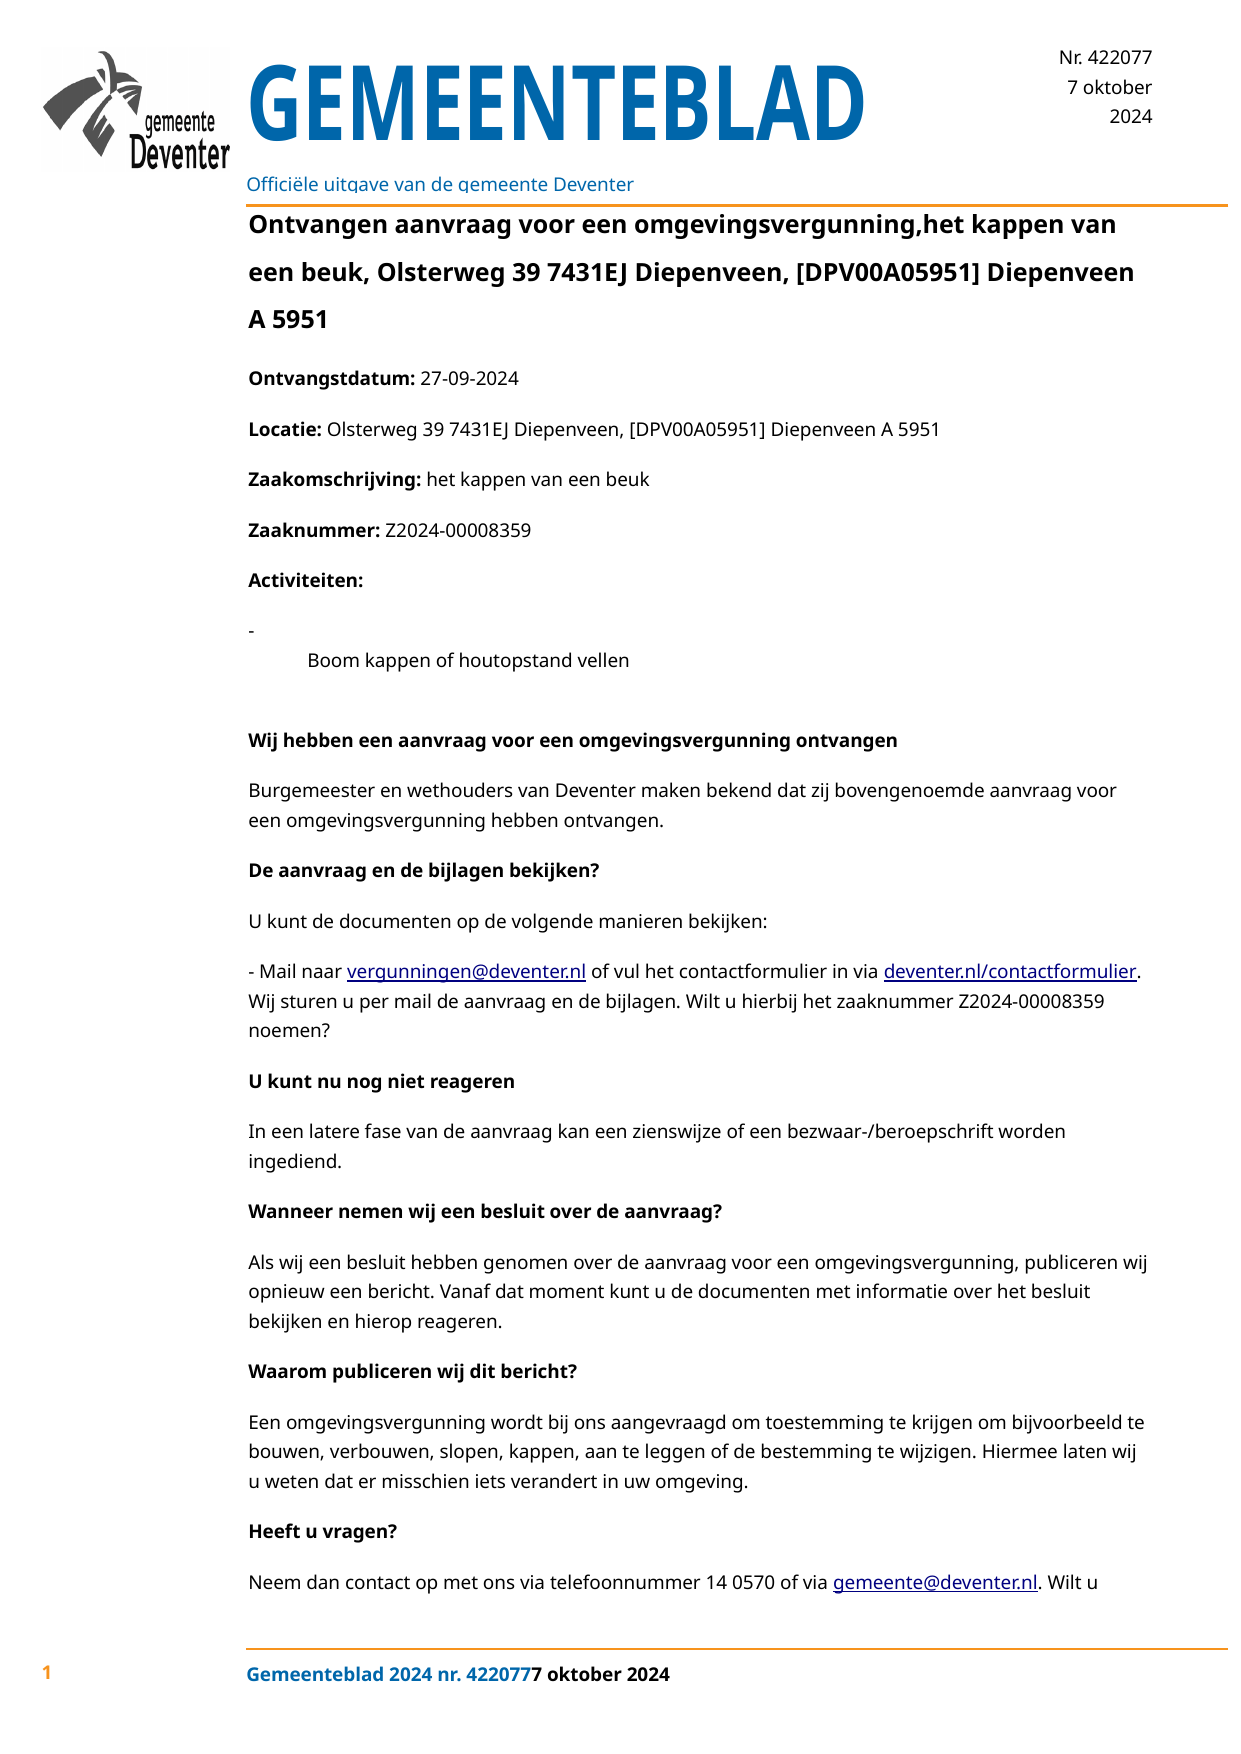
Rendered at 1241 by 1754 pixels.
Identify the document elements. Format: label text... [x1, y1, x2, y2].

text Locatie: Olsterweg 39 7431EJ Diepenveen, [DPV00A05951] Diepenveen A 5951 [248, 416, 1152, 442]
picture [41, 47, 231, 172]
text Wij hebben een aanvraag voor een omgevingsvergunning ontvangen [248, 727, 1152, 753]
text Neem dan contact op met ons via telefoonnummer 14 0570 of via gemeente@deventer.nl. Wilt u [248, 1569, 1152, 1594]
text Waarom publiceren wij dit bericht? [248, 1358, 1152, 1384]
text Zaaknummer: Z2024-00008359 [248, 517, 1152, 542]
text Als wij een besluit hebben genomen over de aanvraag voor een omgevingsvergunning, publiceren wij opnieuw een bericht. Vanaf dat moment kunt u de documenten met informatie over het besluit bekijken en hierop reageren. [248, 1249, 1152, 1334]
text - Mail naar vergunningen@deventer.nl of vul het contactformulier in via deventer.nl/contactformulier. Wij sturen u per mail de aanvraag en de bijlagen. Wilt u hierbij het zaaknummer Z2024-00008359 noemen? [248, 958, 1152, 1043]
text Zaakomschrijving: het kappen van een beuk [248, 466, 1152, 492]
text Wanneer nemen wij een besluit over de aanvraag? [248, 1198, 1152, 1224]
text In een latere fase van de aanvraag kan een zienswijze of een bezwaar-/beroepschrift worden ingediend. [248, 1118, 1152, 1174]
text Ontvangstdatum: 27-09-2024 [248, 366, 1152, 391]
text Activiteiten: [248, 567, 1152, 593]
text De aanvraag en de bijlagen bekijken? [248, 858, 1152, 883]
text Een omgevingsvergunning wordt bij ons aangevraagd om toestemming te krijgen om bijvoorbeeld te bouwen, verbouwen, slopen, kappen, aan te leggen of de bestemming te wijzigen. Hiermee laten wij u weten dat er misschien iets verandert in uw omgeving. [248, 1409, 1152, 1494]
text Burgemeester en wethouders van Deventer maken bekend dat zij bovengenoemde aanvraag voor een omgevingsvergunning hebben ontvangen. [248, 778, 1152, 833]
text Heeft u vragen? [248, 1518, 1152, 1544]
text U kunt de documenten op de volgende manieren bekijken: [248, 908, 1152, 934]
list Boom kappen of houtopstand vellen [248, 647, 1152, 673]
text Ontvangen aanvraag voor een omgevingsvergunning,het kappen van een beuk, Olsterweg 39 7431EJ Diepenveen, [DPV00A05951] Diepenveen A 5951 [248, 207, 1152, 336]
text U kunt nu nog niet reageren [248, 1068, 1152, 1094]
